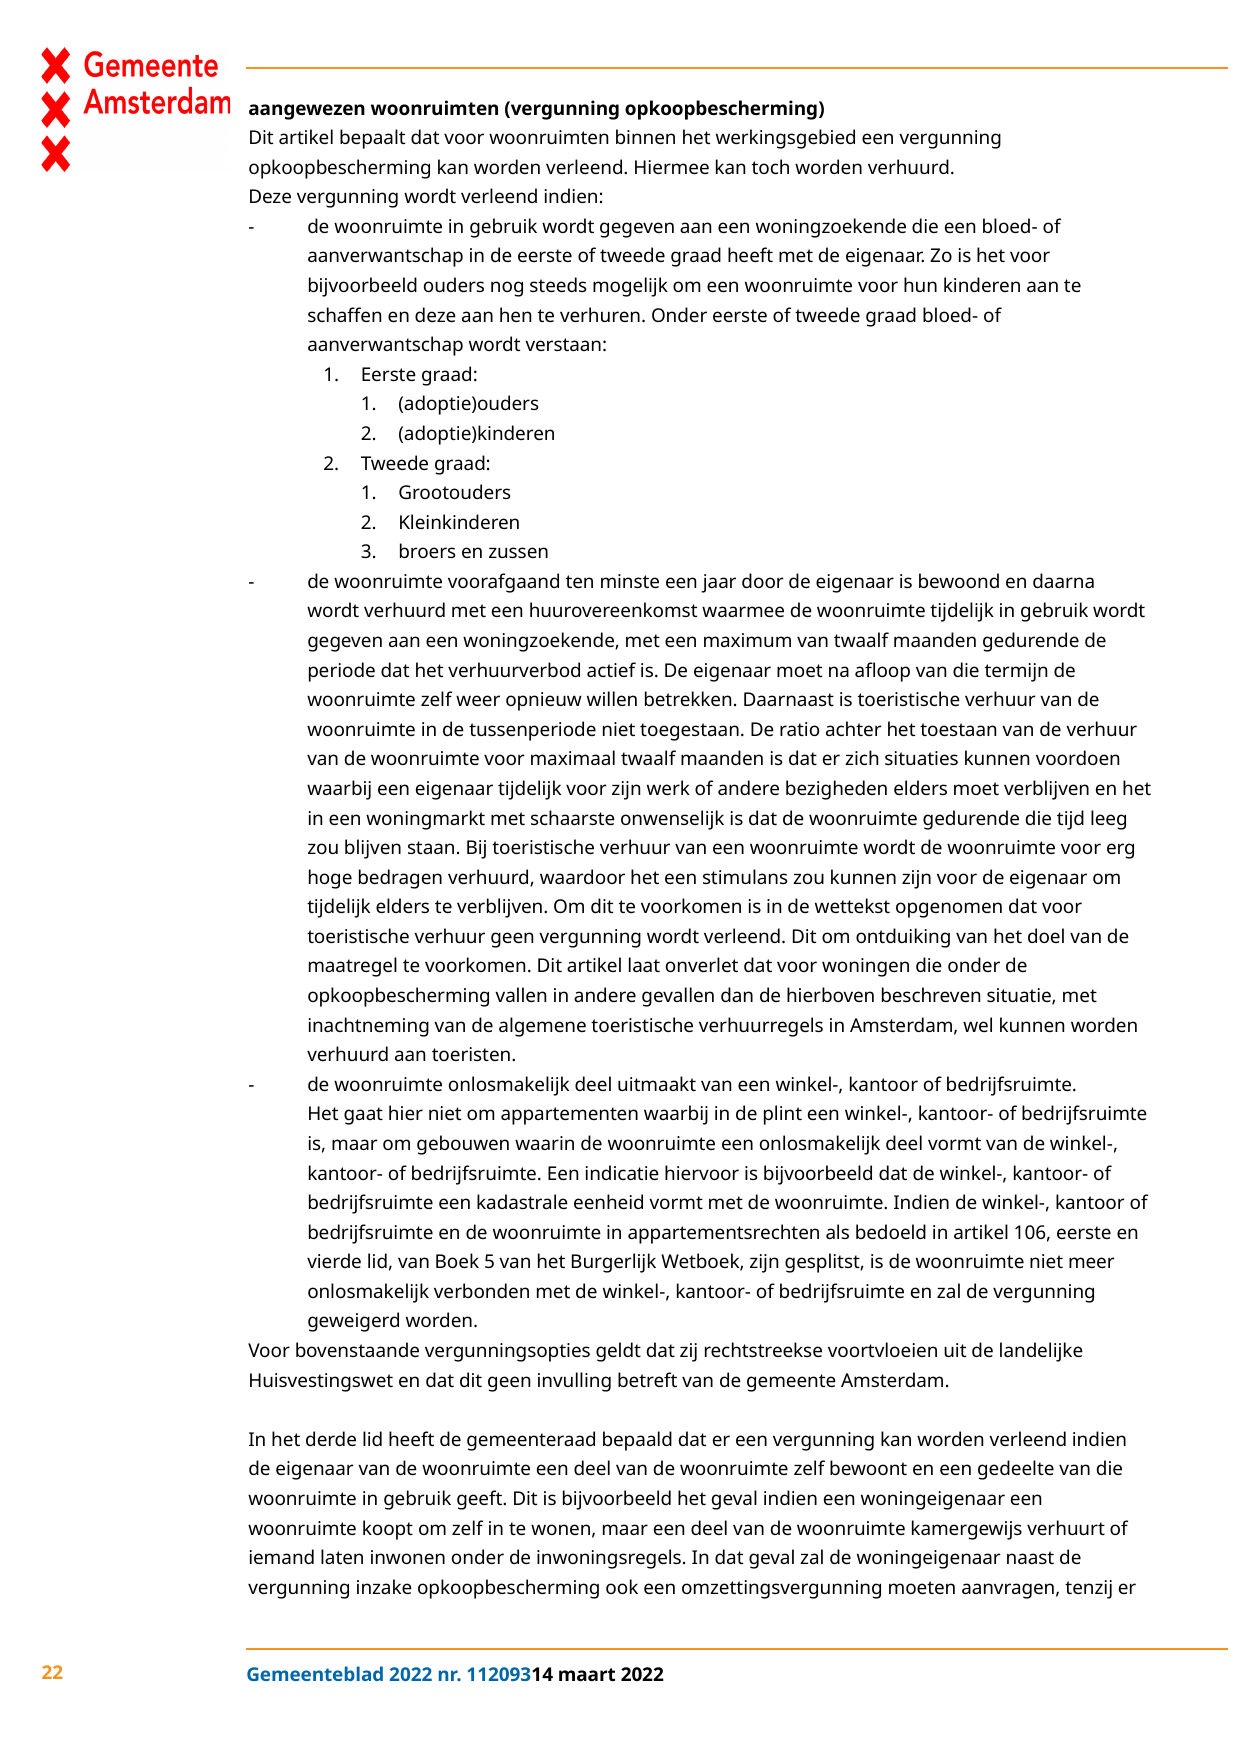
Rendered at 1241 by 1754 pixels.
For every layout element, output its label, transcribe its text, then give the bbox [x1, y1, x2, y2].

list Het gaat hier niet om appartementen waarbij in de plint een winkel-, kantoor- of bedrijfsruimte is, maar om gebouwen waarin de woonruimte een onlosmakelijk deel vormt van de winkel-, kantoor- of bedrijfsruimte. Een indicatie hiervoor is bijvoorbeeld dat de winkel-, kantoor- of bedrijfsruimte een kadastrale eenheid vormt met de woonruimte. Indien de winkel-, kantoor of bedrijfsruimte en de woonruimte in appartementsrechten als bedoeld in artikel 106, eerste en vierde lid, van Boek 5 van het Burgerlijk Wetboek, zijn gesplitst, is de woonruimte niet meer onlosmakelijk verbonden met de winkel-, kantoor- of bedrijfsruimte en zal de vergunning geweigerd worden. [248, 1101, 1152, 1333]
text Voor bovenstaande vergunningsopties geldt dat zij rechtstreekse voortvloeien uit de landelijke Huisvestingswet en dat dit geen invulling betreft van de gemeente Amsterdam. [248, 1337, 1152, 1393]
text In het derde lid heeft de gemeenteraad bepaald dat er een vergunning kan worden verleend indien de eigenaar van de woonruimte een deel van de woonruimte zelf bewoont en een gedeelte van die woonruimte in gebruik geeft. Dit is bijvoorbeeld het geval indien een woningeigenaar een woonruimte koopt om zelf in te wonen, maar een deel van de woonruimte kamergewijs verhuurt of iemand laten inwonen onder de inwoningsregels. In dat geval zal de woningeigenaar naast de vergunning inzake opkoopbescherming ook een omzettingsvergunning moeten aanvragen, tenzij er [248, 1426, 1152, 1600]
text Dit artikel bepaalt dat voor woonruimten binnen het werkingsgebied een vergunning opkoopbescherming kan worden verleend. Hiermee kan toch worden verhuurd. [248, 124, 1152, 180]
list de woonruimte voorafgaand ten minste een jaar door de eigenaar is bewoond en daarna wordt verhuurd met een huurovereenkomst waarmee de woonruimte tijdelijk in gebruik wordt gegeven aan een woningzoekende, met een maximum van twaalf maanden gedurende de periode dat het verhuurverbod actief is. De eigenaar moet na afloop van die termijn de woonruimte zelf weer opnieuw willen betrekken. Daarnaast is toeristische verhuur van de woonruimte in de tussenperiode niet toegestaan. De ratio achter het toestaan van de verhuur van de woonruimte voor maximaal twaalf maanden is dat er zich situaties kunnen voordoen waarbij een eigenaar tijdelijk voor zijn werk of andere bezigheden elders moet verblijven en het in een woningmarkt met schaarste onwenselijk is dat de woonruimte gedurende die tijd leeg zou blijven staan. Bij toeristische verhuur van een woonruimte wordt de woonruimte voor erg hoge bedragen verhuurd, waardoor het een stimulans zou kunnen zijn voor de eigenaar om tijdelijk elders te verblijven. Om dit te voorkomen is in de wettekst opgenomen dat voor toeristische verhuur geen vergunning wordt verleend. Dit om ontduiking van het doel van de maatregel te voorkomen. Dit artikel laat onverlet dat voor woningen die onder de opkoopbescherming vallen in andere gevallen dan de hierboven beschreven situatie, met inachtneming van de algemene toeristische verhuurregels in Amsterdam, wel kunnen worden verhuurd aan toeristen. [248, 568, 1152, 1067]
list Kleinkinderen [361, 509, 1152, 535]
list Tweede graad: [323, 450, 1152, 476]
text Deze vergunning wordt verleend indien: [248, 183, 1152, 209]
list broers en zussen [361, 538, 1152, 564]
list de woonruimte onlosmakelijk deel uitmaakt van een winkel-, kantoor of bedrijfsruimte. [248, 1071, 1152, 1097]
list Eerste graad: [323, 361, 1152, 387]
picture [41, 47, 231, 172]
list Grootouders [361, 479, 1152, 505]
list (adoptie)ouders [361, 391, 1152, 416]
list (adoptie)kinderen [361, 420, 1152, 446]
list de woonruimte in gebruik wordt gegeven aan een woningzoekende die een bloed- of aanverwantschap in de eerste of tweede graad heeft met de eigenaar. Zo is het voor bijvoorbeeld ouders nog steeds mogelijk om een woonruimte voor hun kinderen aan te schaffen en deze aan hen te verhuren. Onder eerste of tweede graad bloed- of aanverwantschap wordt verstaan: [248, 213, 1152, 357]
text aangewezen woonruimten (vergunning opkoopbescherming) [248, 95, 1152, 121]
